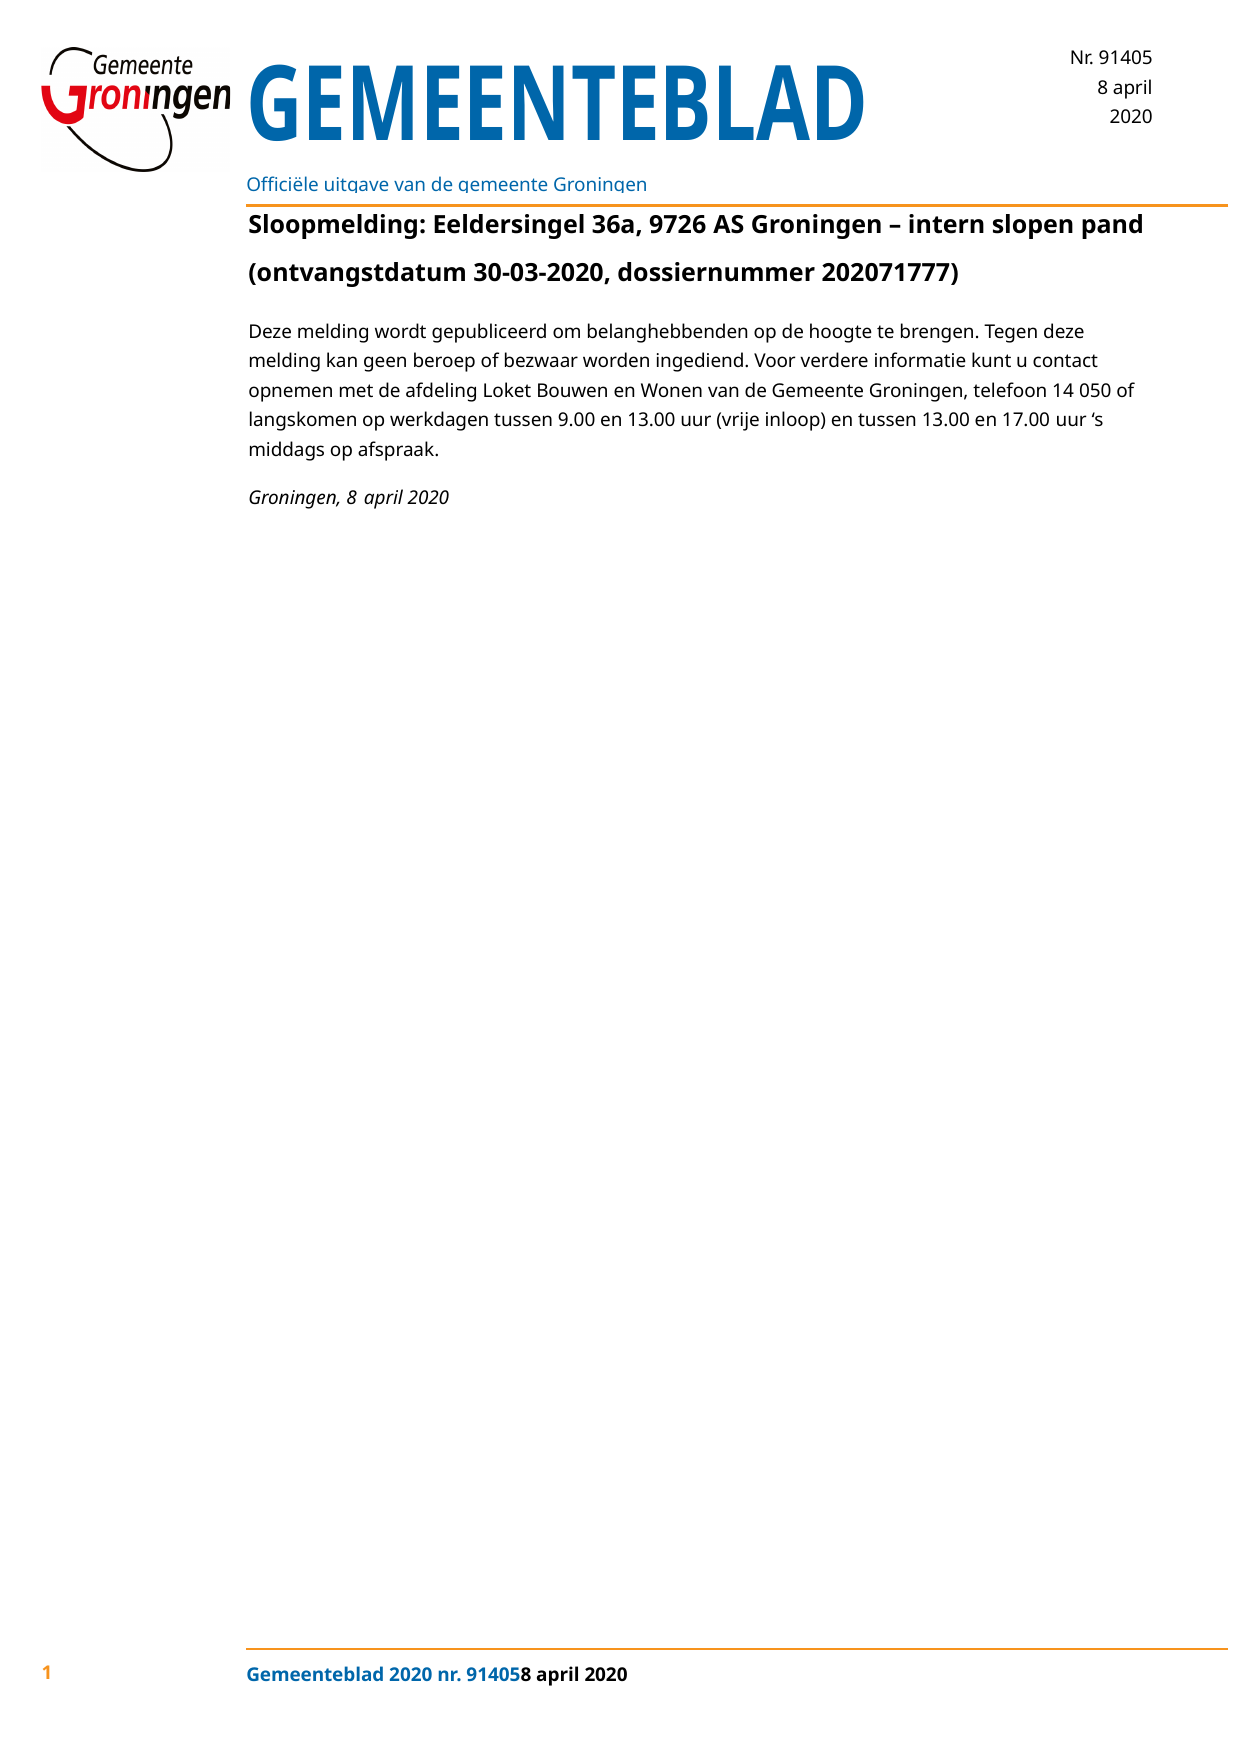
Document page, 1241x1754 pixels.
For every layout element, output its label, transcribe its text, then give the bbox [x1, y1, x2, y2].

picture [41, 47, 231, 172]
text Sloopmelding: Eeldersingel 36a, 9726 AS Groningen – intern slopen pand (ontvangstdatum 30-03-2020, dossiernummer 202071777) [248, 207, 1152, 288]
text Groningen, 8 april 2020 [248, 484, 1152, 510]
text Deze melding wordt gepubliceerd om belanghebbenden op de hoogte te brengen. Tegen deze melding kan geen beroep of bezwaar worden ingediend. Voor verdere informatie kunt u contact opnemen met de afdeling Loket Bouwen en Wonen van de Gemeente Groningen, telefoon 14 050 of langskomen op werkdagen tussen 9.00 en 13.00 uur (vrije inloop) en tussen 13.00 en 17.00 uur ‘s middags op afspraak. [248, 318, 1152, 462]
